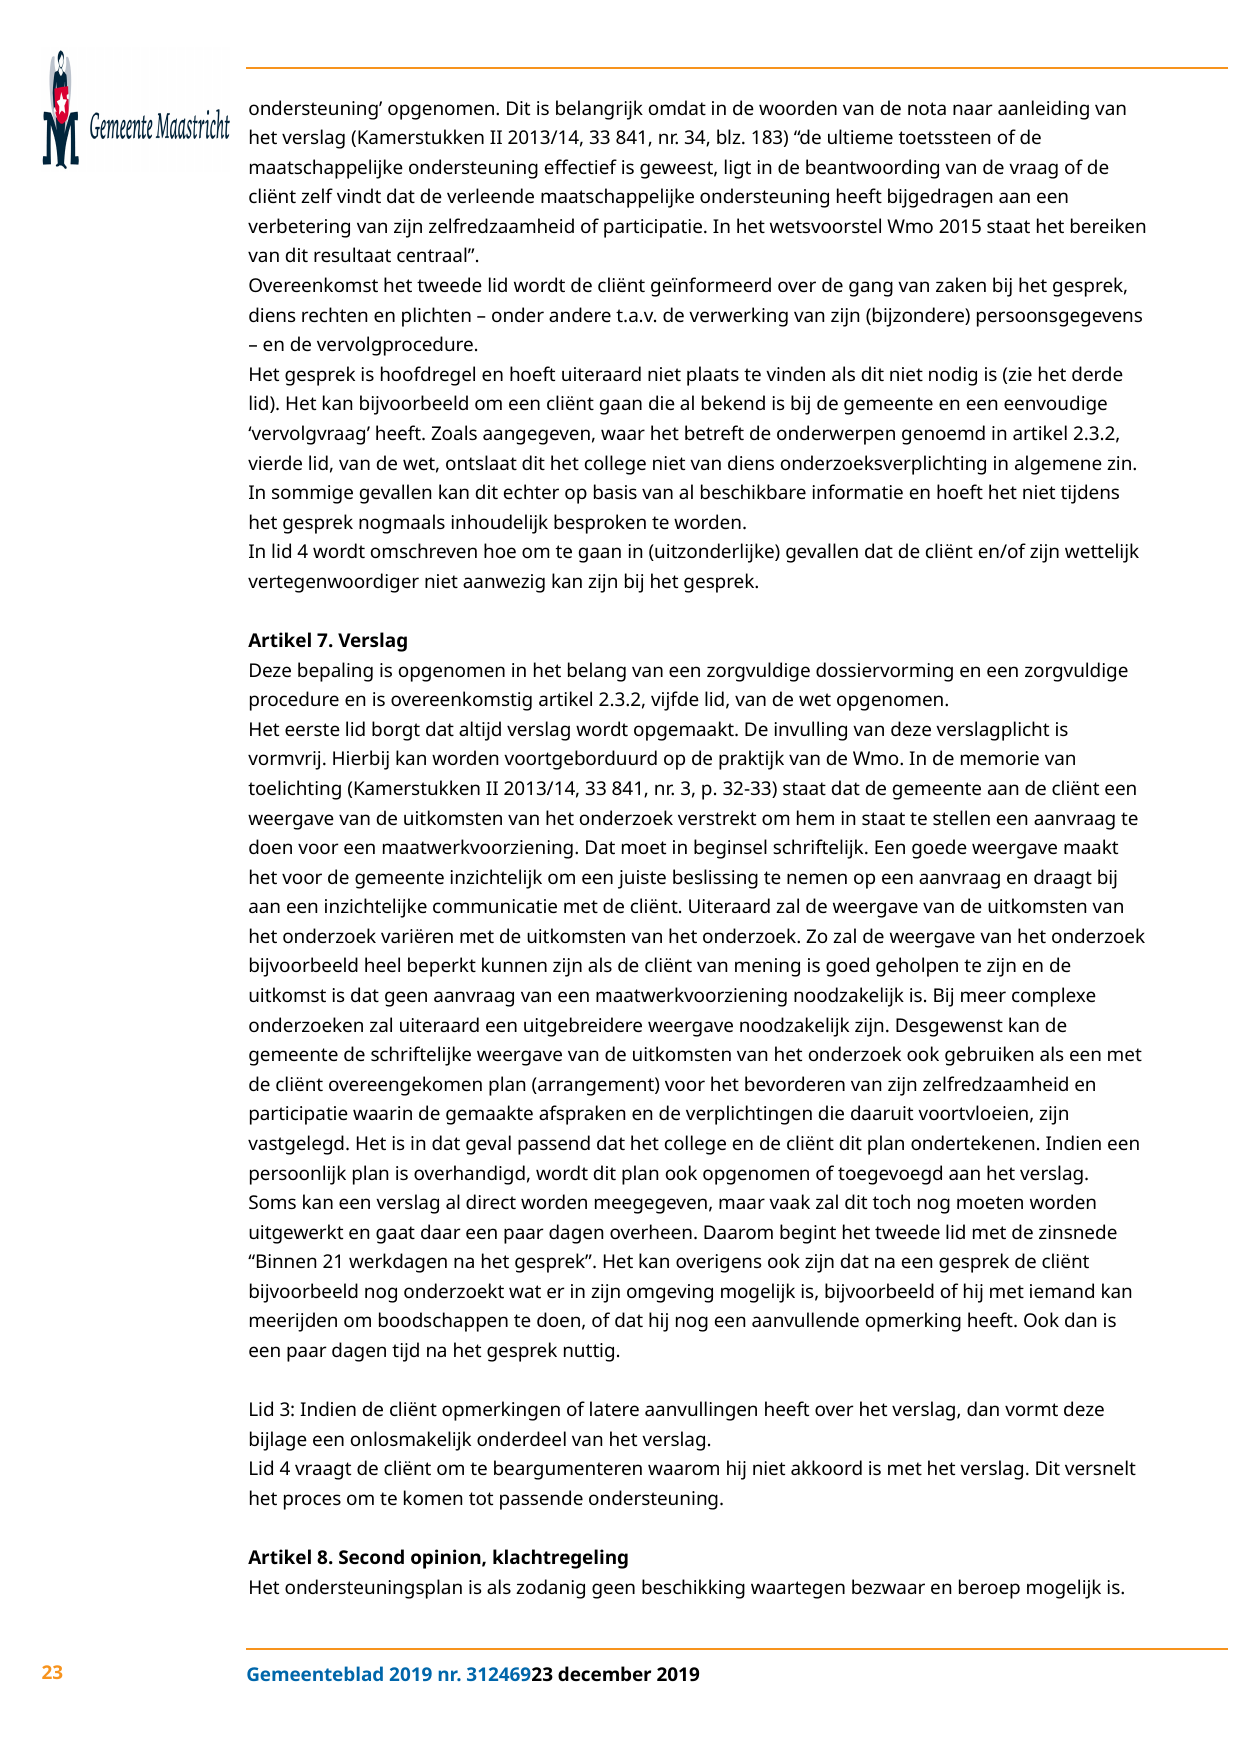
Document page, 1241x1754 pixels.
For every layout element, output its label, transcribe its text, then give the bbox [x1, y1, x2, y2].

text Artikel 7. Verslag [248, 627, 1152, 653]
text Overeenkomst het tweede lid wordt de cliënt geïnformeerd over de gang van zaken bij het gesprek, diens rechten en plichten – onder andere t.a.v. de verwerking van zijn (bijzondere) persoonsgegevens – en de vervolgprocedure. [248, 272, 1152, 357]
text Deze bepaling is opgenomen in het belang van een zorgvuldige dossiervorming en een zorgvuldige procedure en is overeenkomstig artikel 2.3.2, vijfde lid, van de wet opgenomen. [248, 657, 1152, 712]
text Het gesprek is hoofdregel en hoeft uiteraard niet plaats te vinden als dit niet nodig is (zie het derde lid). Het kan bijvoorbeeld om een cliënt gaan die al bekend is bij de gemeente en een eenvoudige ‘vervolgvraag’ heeft. Zoals aangegeven, waar het betreft de onderwerpen genoemd in artikel 2.3.2, vierde lid, van de wet, ontslaat dit het college niet van diens onderzoeksverplichting in algemene zin. In sommige gevallen kan dit echter op basis van al beschikbare informatie en hoeft het niet tijdens het gesprek nogmaals inhoudelijk besproken te worden. [248, 361, 1152, 535]
text Het eerste lid borgt dat altijd verslag wordt opgemaakt. De invulling van deze verslagplicht is vormvrij. Hierbij kan worden voortgeborduurd op de praktijk van de Wmo. In de memorie van toelichting (Kamerstukken II 2013/14, 33 841, nr. 3, p. 32-33) staat dat de gemeente aan de cliënt een weergave van de uitkomsten van het onderzoek verstrekt om hem in staat te stellen een aanvraag te doen voor een maatwerkvoorziening. Dat moet in beginsel schriftelijk. Een goede weergave maakt het voor de gemeente inzichtelijk om een juiste beslissing te nemen op een aanvraag en draagt bij aan een inzichtelijke communicatie met de cliënt. Uiteraard zal de weergave van de uitkomsten van het onderzoek variëren met de uitkomsten van het onderzoek. Zo zal de weergave van het onderzoek bijvoorbeeld heel beperkt kunnen zijn als de cliënt van mening is goed geholpen te zijn en de uitkomst is dat geen aanvraag van een maatwerkvoorziening noodzakelijk is. Bij meer complexe onderzoeken zal uiteraard een uitgebreidere weergave noodzakelijk zijn. Desgewenst kan de gemeente de schriftelijke weergave van de uitkomsten van het onderzoek ook gebruiken als een met de cliënt overeengekomen plan (arrangement) voor het bevorderen van zijn zelfredzaamheid en participatie waarin de gemaakte afspraken en de verplichtingen die daaruit voortvloeien, zijn vastgelegd. Het is in dat geval passend dat het college en de cliënt dit plan ondertekenen. Indien een persoonlijk plan is overhandigd, wordt dit plan ook opgenomen of toegevoegd aan het verslag. [248, 716, 1152, 1186]
text Lid 3: Indien de cliënt opmerkingen of latere aanvullingen heeft over het verslag, dan vormt deze bijlage een onlosmakelijk onderdeel van het verslag. [248, 1396, 1152, 1452]
text In lid 4 wordt omschreven hoe om te gaan in (uitzonderlijke) gevallen dat de cliënt en/of zijn wettelijk vertegenwoordiger niet aanwezig kan zijn bij het gesprek. [248, 538, 1152, 594]
picture [41, 47, 231, 172]
text Artikel 8. Second opinion, klachtregeling [248, 1544, 1152, 1570]
text Lid 4 vraagt de cliënt om te beargumenteren waarom hij niet akkoord is met het verslag. Dit versnelt het proces om te komen tot passende ondersteuning. [248, 1456, 1152, 1511]
text Soms kan een verslag al direct worden meegegeven, maar vaak zal dit toch nog moeten worden uitgewerkt en gaat daar een paar dagen overheen. Daarom begint het tweede lid met de zinsnede “Binnen 21 werkdagen na het gesprek”. Het kan overigens ook zijn dat na een gesprek de cliënt bijvoorbeeld nog onderzoekt wat er in zijn omgeving mogelijk is, bijvoorbeeld of hij met iemand kan meerijden om boodschappen te doen, of dat hij nog een aanvullende opmerking heeft. Ook dan is een paar dagen tijd na het gesprek nuttig. [248, 1189, 1152, 1363]
text ondersteuning’ opgenomen. Dit is belangrijk omdat in de woorden van de nota naar aanleiding van het verslag (Kamerstukken II 2013/14, 33 841, nr. 34, blz. 183) “de ultieme toetssteen of de maatschappelijke ondersteuning effectief is geweest, ligt in de beantwoording van de vraag of de cliënt zelf vindt dat de verleende maatschappelijke ondersteuning heeft bijgedragen aan een verbetering van zijn zelfredzaamheid of participatie. In het wetsvoorstel Wmo 2015 staat het bereiken van dit resultaat centraal”. [248, 95, 1152, 268]
text Het ondersteuningsplan is als zodanig geen beschikking waartegen bezwaar en beroep mogelijk is. [248, 1574, 1152, 1600]
